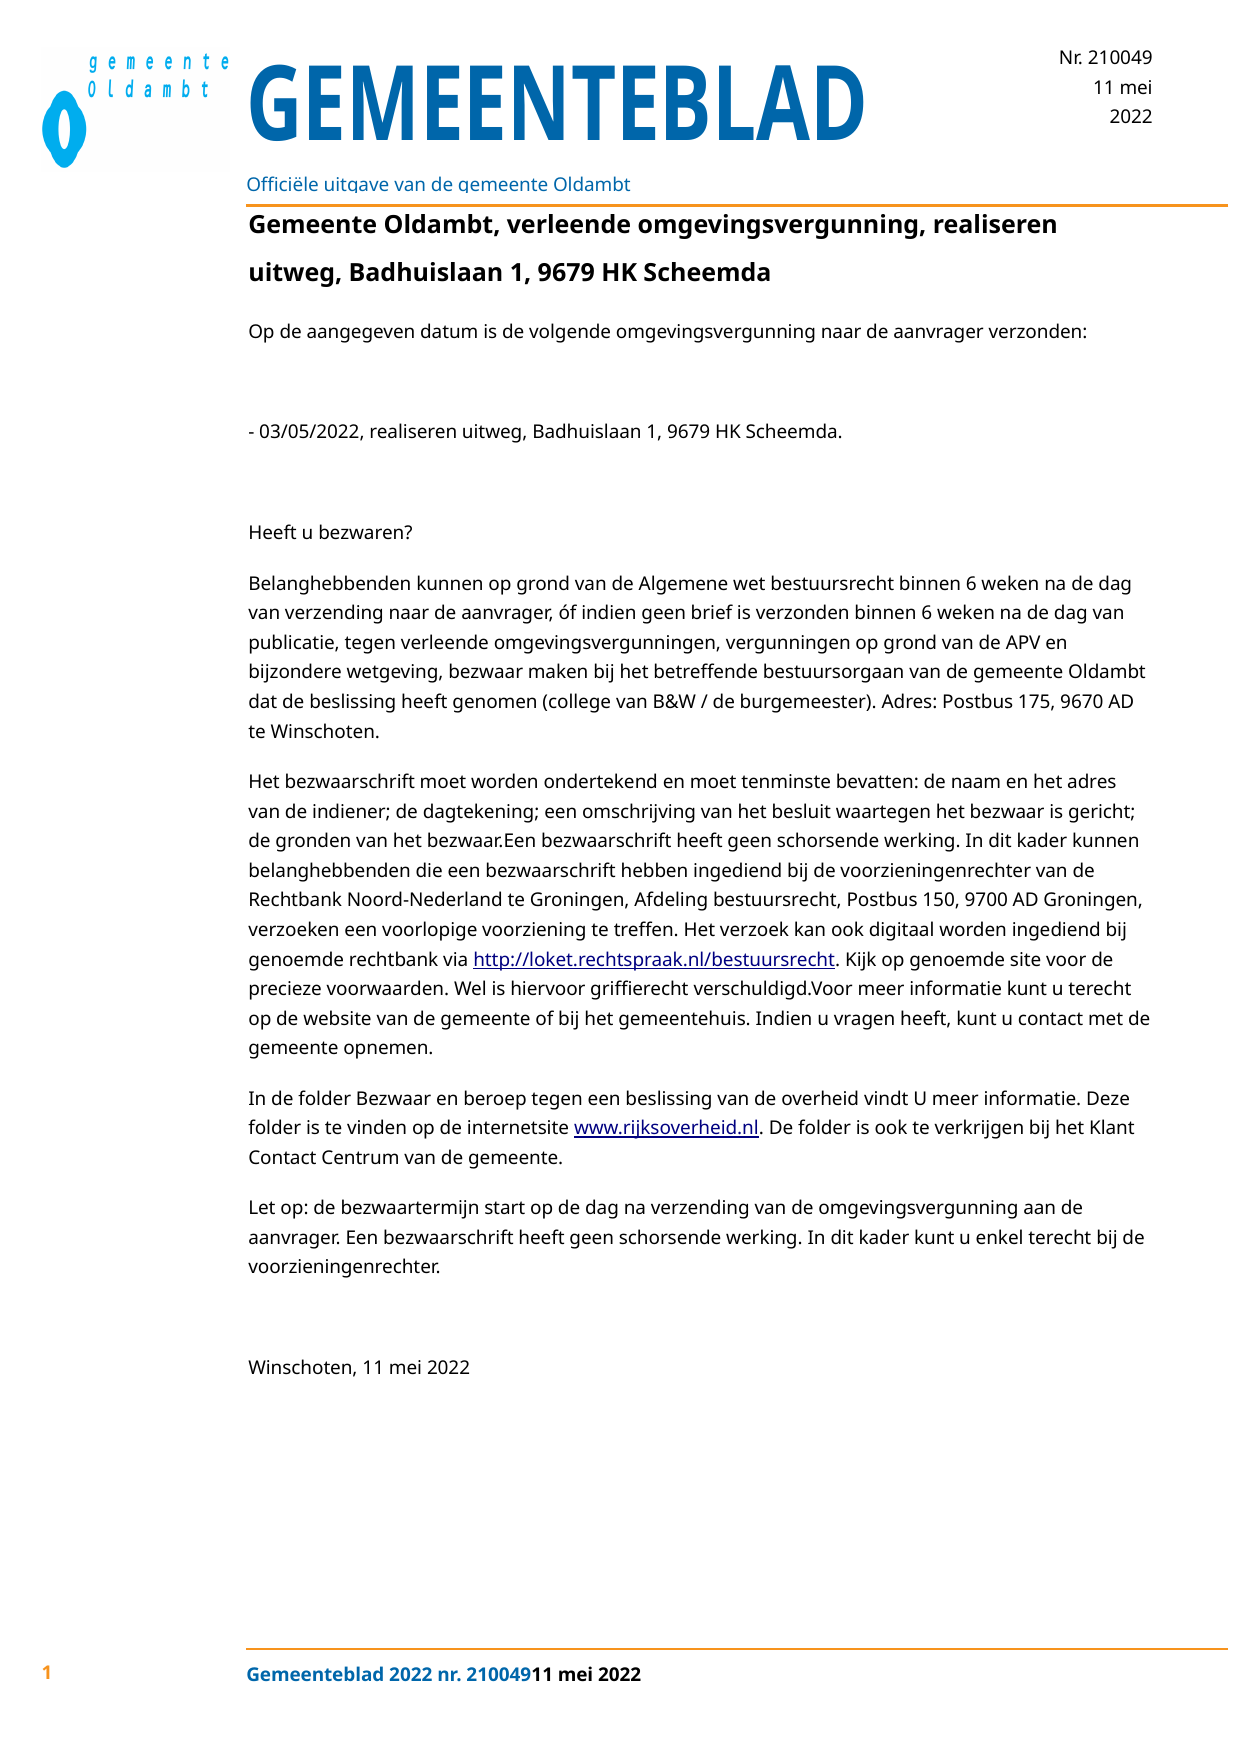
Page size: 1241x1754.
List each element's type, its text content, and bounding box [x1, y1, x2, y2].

text Belanghebbenden kunnen op grond van de Algemene wet bestuursrecht binnen 6 weken na de dag van verzending naar de aanvrager, óf indien geen brief is verzonden binnen 6 weken na de dag van publicatie, tegen verleende omgevingsvergunningen, vergunningen op grond van de APV en bijzondere wetgeving, bezwaar maken bij het betreffende bestuursorgaan van de gemeente Oldambt dat de beslissing heeft genomen (college van B&W / de burgemeester). Adres: Postbus 175, 9670 AD te Winschoten. [248, 570, 1152, 744]
text Het bezwaarschrift moet worden ondertekend en moet tenminste bevatten: de naam en het adres van de indiener; de dagtekening; een omschrijving van het besluit waartegen het bezwaar is gericht; de gronden van het bezwaar.Een bezwaarschrift heeft geen schorsende werking. In dit kader kunnen belanghebbenden die een bezwaarschrift hebben ingediend bij de voorzieningenrechter van de Rechtbank Noord-Nederland te Groningen, Afdeling bestuursrecht, Postbus 150, 9700 AD Groningen, verzoeken een voorlopige voorziening te treffen. Het verzoek kan ook digitaal worden ingediend bij genoemde rechtbank via http://loket.rechtspraak.nl/bestuursrecht. Kijk op genoemde site voor de precieze voorwaarden. Wel is hiervoor griffierecht verschuldigd.Voor meer informatie kunt u terecht op de website van de gemeente of bij het gemeentehuis. Indien u vragen heeft, kunt u contact met de gemeente opnemen. [248, 768, 1152, 1060]
text In de folder Bezwaar en beroep tegen een beslissing van de overheid vindt U meer informatie. Deze folder is te vinden op de internetsite www.rijksoverheid.nl. De folder is ook te verkrijgen bij het Klant Contact Centrum van de gemeente. [248, 1085, 1152, 1170]
text - 03/05/2022, realiseren uitweg, Badhuislaan 1, 9679 HK Scheemda. [248, 419, 1152, 444]
text Heeft u bezwaren? [248, 519, 1152, 545]
picture [41, 47, 231, 172]
text Op de aangegeven datum is de volgende omgevingsvergunning naar de aanvrager verzonden: [248, 318, 1152, 344]
text Gemeente Oldambt, verleende omgevingsvergunning, realiseren uitweg, Badhuislaan 1, 9679 HK Scheemda [248, 207, 1152, 288]
text Let op: de bezwaartermijn start op de dag na verzending van de omgevingsvergunning aan de aanvrager. Een bezwaarschrift heeft geen schorsende werking. In dit kader kunt u enkel terecht bij de voorzieningenrechter. [248, 1194, 1152, 1279]
text Winschoten, 11 mei 2022 [248, 1354, 1152, 1380]
